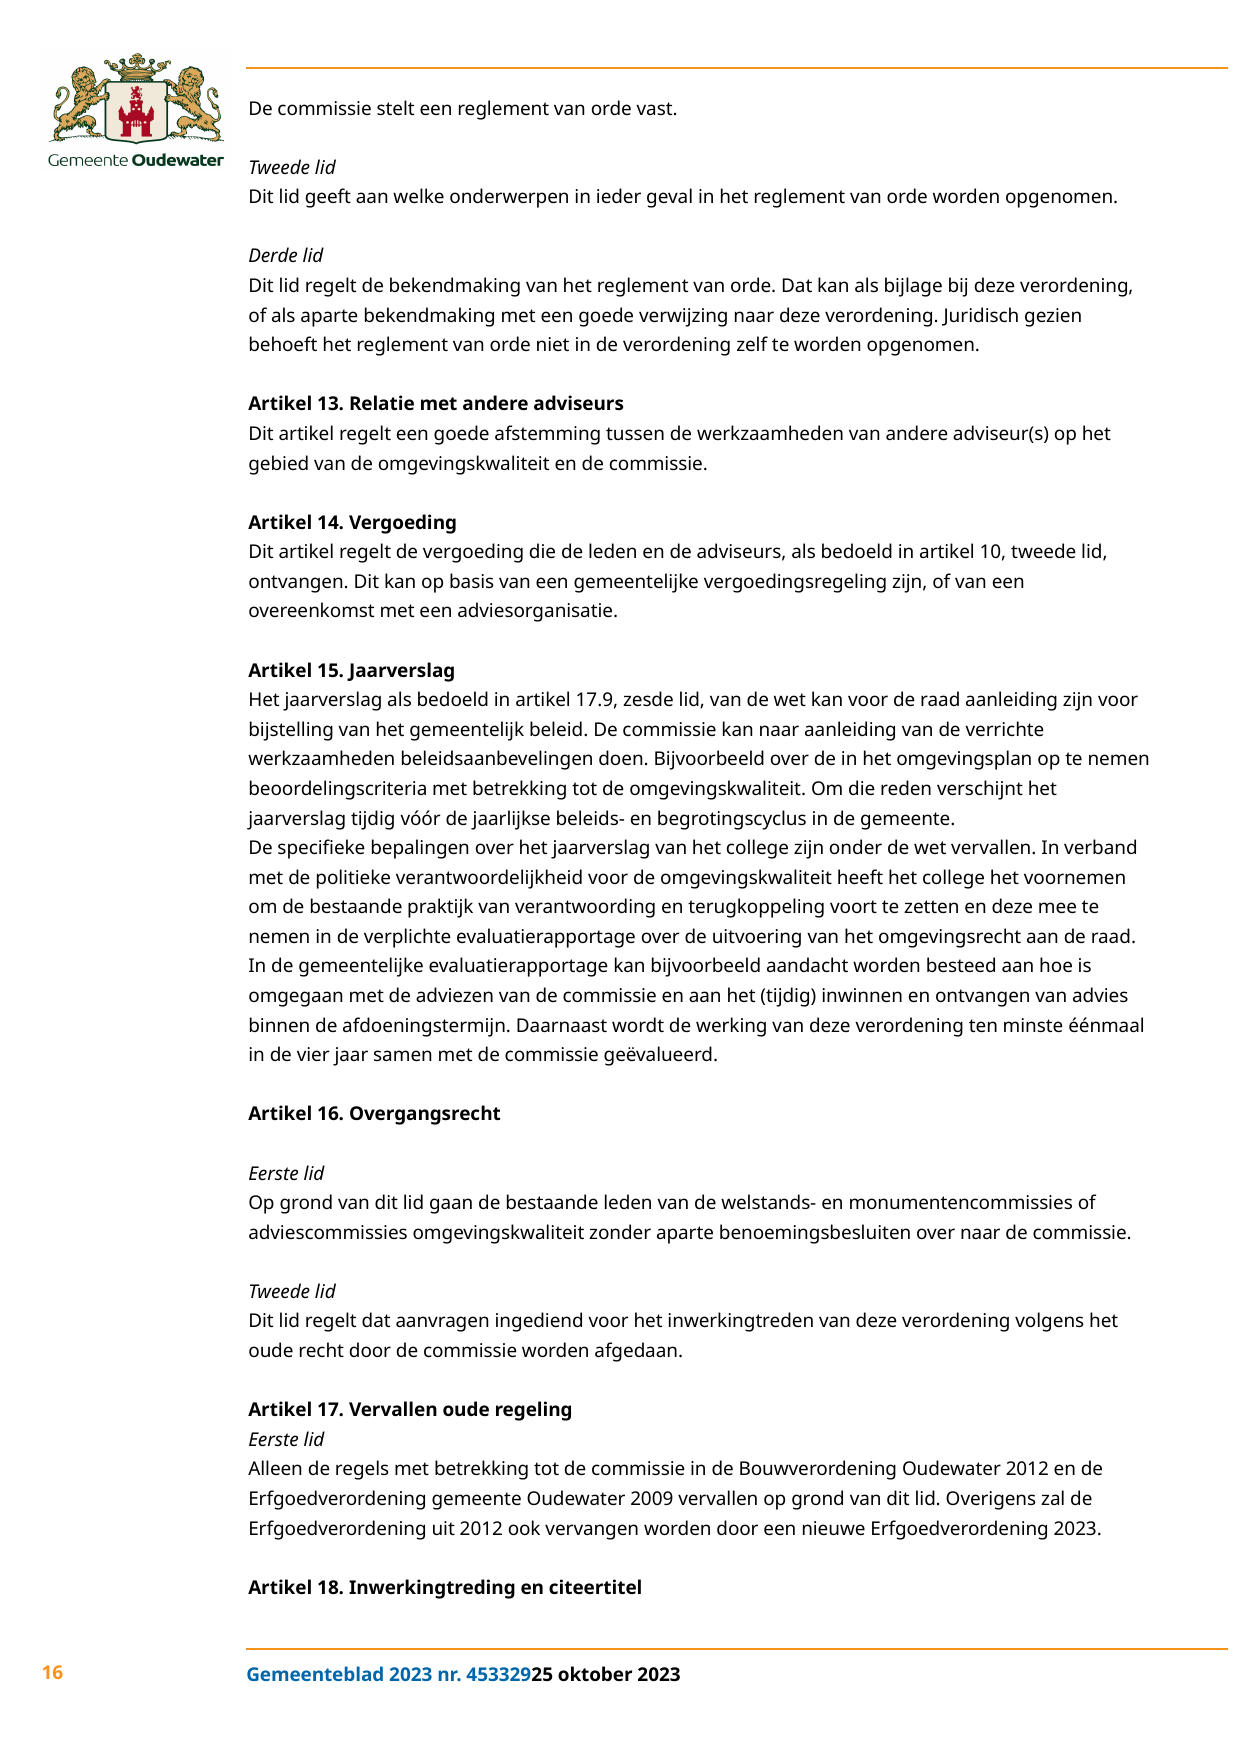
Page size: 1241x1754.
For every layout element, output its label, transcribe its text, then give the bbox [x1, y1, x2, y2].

text Op grond van dit lid gaan de bestaande leden van de welstands- en monumentencommissies of adviescommissies omgevingskwaliteit zonder aparte benoemingsbesluiten over naar de commissie. [248, 1189, 1152, 1245]
text Dit artikel regelt een goede afstemming tussen de werkzaamheden van andere adviseur(s) op het gebied van de omgevingskwaliteit en de commissie. [248, 420, 1152, 476]
text Tweede lid [248, 154, 1152, 180]
text Artikel 18. Inwerkingtreding en citeertitel [248, 1574, 1152, 1600]
text De commissie stelt een reglement van orde vast. [248, 95, 1152, 121]
text Dit lid regelt dat aanvragen ingediend voor het inwerkingtreden van deze verordening volgens het oude recht door de commissie worden afgedaan. [248, 1308, 1152, 1363]
text Dit lid geeft aan welke onderwerpen in ieder geval in het reglement van orde worden opgenomen. [248, 183, 1152, 209]
picture [41, 47, 231, 172]
text Het jaarverslag als bedoeld in artikel 17.9, zesde lid, van de wet kan voor de raad aanleiding zijn voor bijstelling van het gemeentelijk beleid. De commissie kan naar aanleiding van de verrichte werkzaamheden beleidsaanbevelingen doen. Bijvoorbeeld over de in het omgevingsplan op te nemen beoordelingscriteria met betrekking tot de omgevingskwaliteit. Om die reden verschijnt het jaarverslag tijdig vóór de jaarlijkse beleids- en begrotingscyclus in de gemeente. [248, 686, 1152, 831]
text Artikel 16. Overgangsrecht [248, 1101, 1152, 1126]
text Derde lid [248, 243, 1152, 268]
text De specifieke bepalingen over het jaarverslag van het college zijn onder de wet vervallen. In verband met de politieke verantwoordelijkheid voor de omgevingskwaliteit heeft het college het voornemen om de bestaande praktijk van verantwoording en terugkoppeling voort te zetten en deze mee te nemen in de verplichte evaluatierapportage over de uitvoering van het omgevingsrecht aan de raad. In de gemeentelijke evaluatierapportage kan bijvoorbeeld aandacht worden besteed aan hoe is omgegaan met de adviezen van de commissie en aan het (tijdig) inwinnen en ontvangen van advies binnen de afdoeningstermijn. Daarnaast wordt de werking van deze verordening ten minste éénmaal in de vier jaar samen met de commissie geëvalueerd. [248, 834, 1152, 1067]
text Dit lid regelt de bekendmaking van het reglement van orde. Dat kan als bijlage bij deze verordening, of als aparte bekendmaking met een goede verwijzing naar deze verordening. Juridisch gezien behoeft het reglement van orde niet in de verordening zelf te worden opgenomen. [248, 272, 1152, 357]
text Eerste lid [248, 1426, 1152, 1452]
text Artikel 15. Jaarverslag [248, 657, 1152, 683]
text Artikel 17. Vervallen oude regeling [248, 1396, 1152, 1422]
text Artikel 13. Relatie met andere adviseurs [248, 391, 1152, 416]
text Alleen de regels met betrekking tot de commissie in de Bouwverordening Oudewater 2012 en de Erfgoedverordening gemeente Oudewater 2009 vervallen op grond van dit lid. Overigens zal de Erfgoedverordening uit 2012 ook vervangen worden door een nieuwe Erfgoedverordening 2023. [248, 1456, 1152, 1541]
text Artikel 14. Vergoeding [248, 509, 1152, 535]
text Dit artikel regelt de vergoeding die de leden en de adviseurs, als bedoeld in artikel 10, tweede lid, ontvangen. Dit kan op basis van een gemeentelijke vergoedingsregeling zijn, of van een overeenkomst met een adviesorganisatie. [248, 538, 1152, 623]
text Eerste lid [248, 1160, 1152, 1186]
text Tweede lid [248, 1278, 1152, 1304]
